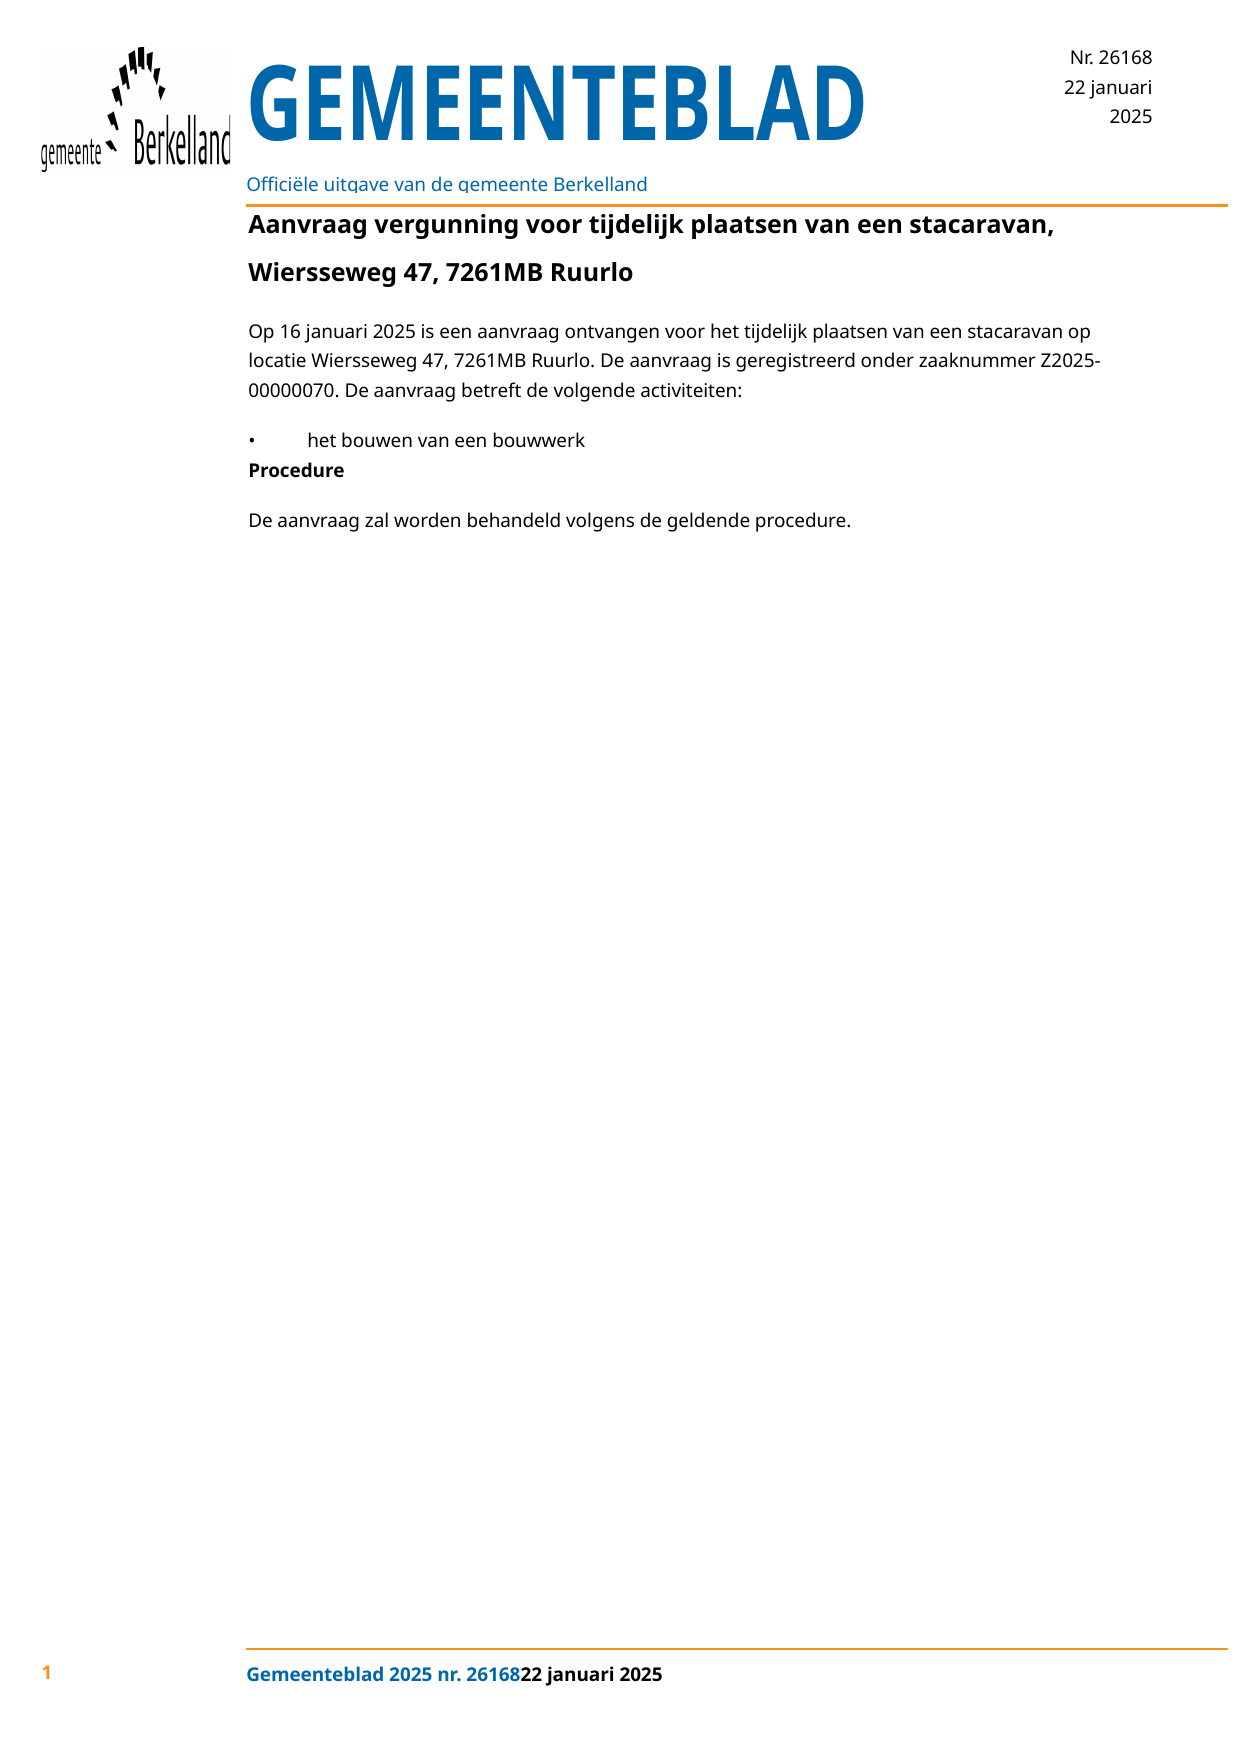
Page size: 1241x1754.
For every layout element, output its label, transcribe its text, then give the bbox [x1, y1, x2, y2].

list het bouwen van een bouwwerk [248, 427, 1152, 453]
text Aanvraag vergunning voor tijdelijk plaatsen van een stacaravan, Wiersseweg 47, 7261MB Ruurlo [248, 207, 1152, 288]
text Procedure [248, 457, 1152, 483]
text De aanvraag zal worden behandeld volgens de geldende procedure. [248, 507, 1152, 533]
text Op 16 januari 2025 is een aanvraag ontvangen voor het tijdelijk plaatsen van een stacaravan op locatie Wiersseweg 47, 7261MB Ruurlo. De aanvraag is geregistreerd onder zaaknummer Z2025-00000070. De aanvraag betreft de volgende activiteiten: [248, 318, 1152, 403]
picture [41, 47, 231, 172]
